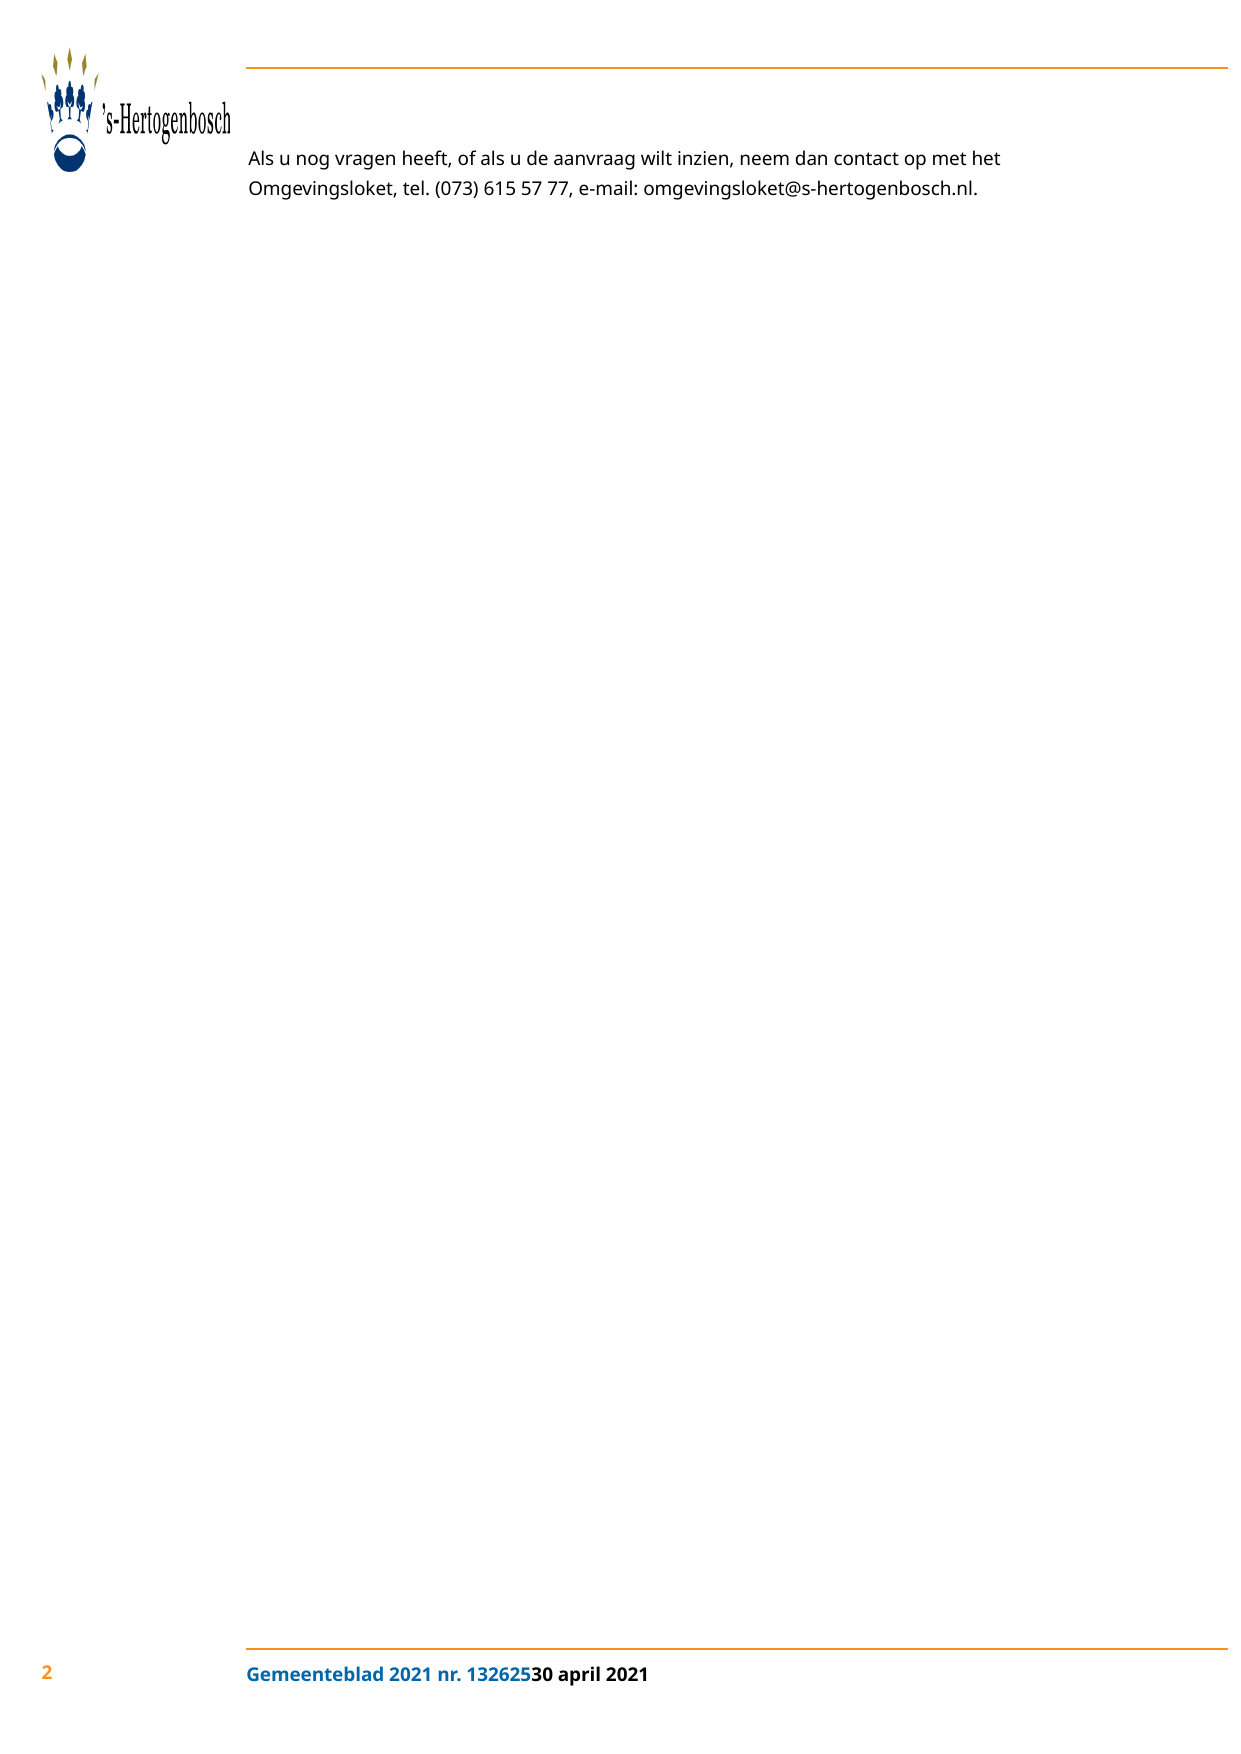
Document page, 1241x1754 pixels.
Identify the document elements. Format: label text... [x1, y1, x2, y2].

picture [41, 47, 231, 172]
text Als u nog vragen heeft, of als u de aanvraag wilt inzien, neem dan contact op met het Omgevingsloket, tel. (073) 615 57 77, e-mail: omgevingsloket@s-hertogenbosch.nl. [248, 145, 1152, 201]
